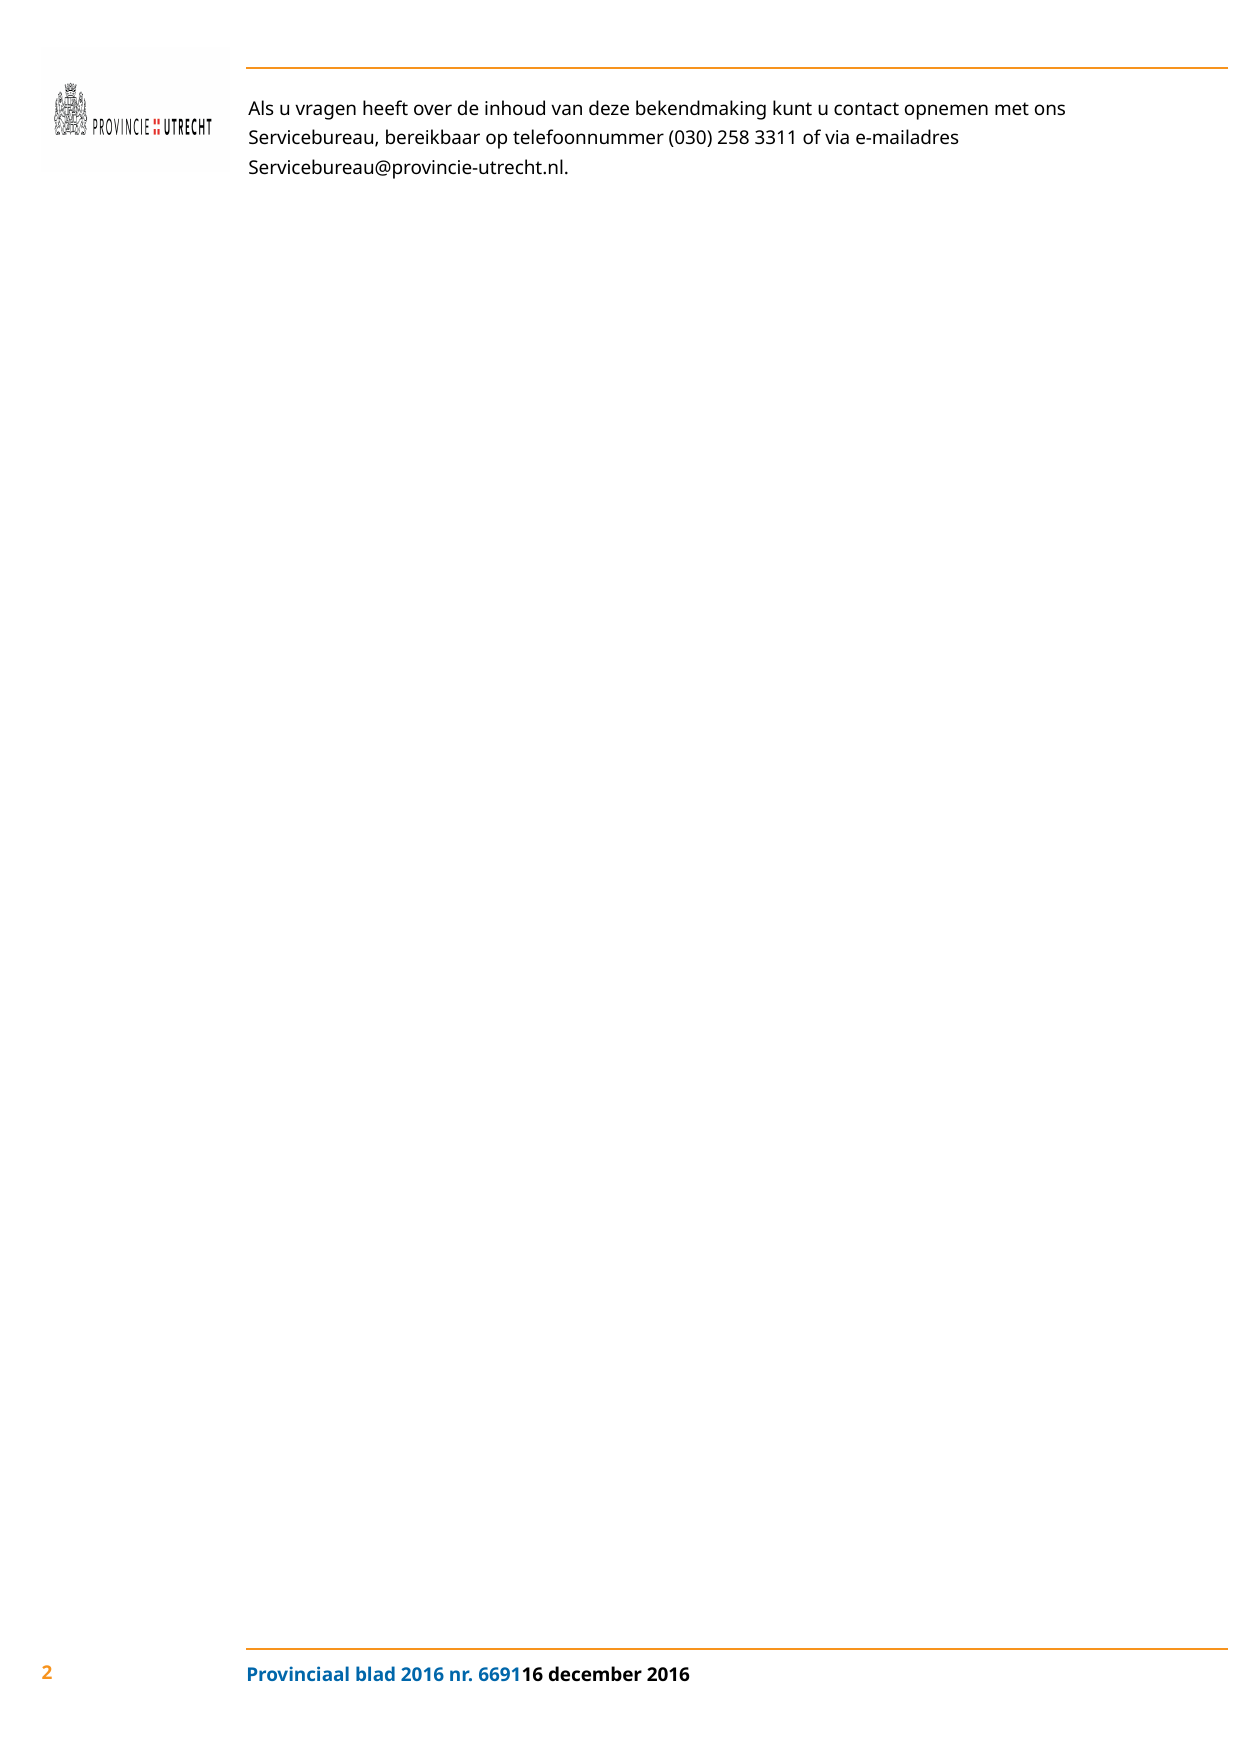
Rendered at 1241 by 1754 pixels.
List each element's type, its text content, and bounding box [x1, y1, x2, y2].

text Als u vragen heeft over de inhoud van deze bekendmaking kunt u contact opnemen met ons Servicebureau, bereikbaar op telefoonnummer (030) 258 3311 of via e-mailadres Servicebureau@provincie-utrecht.nl. [248, 95, 1152, 180]
picture [41, 47, 231, 172]
